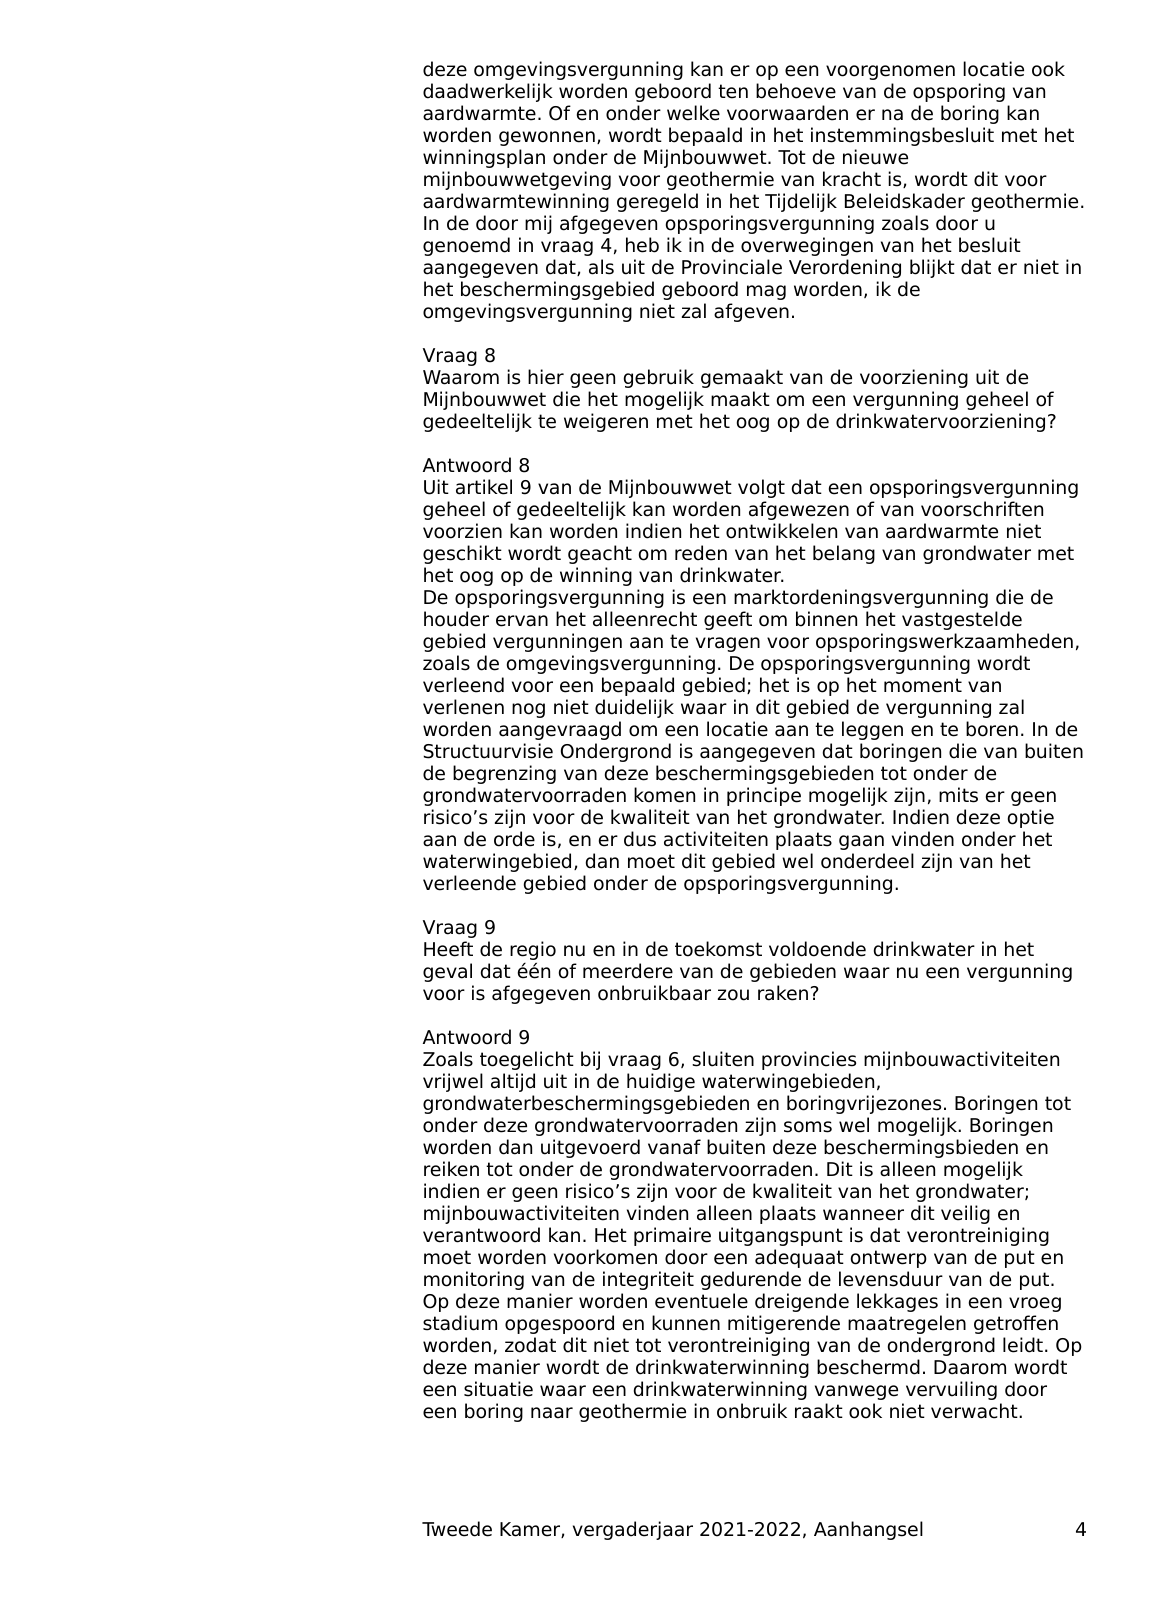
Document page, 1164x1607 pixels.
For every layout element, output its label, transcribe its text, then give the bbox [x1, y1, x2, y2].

text Vraag 8 [422, 345, 1087, 367]
text deze omgevingsvergunning kan er op een voorgenomen locatie ook daadwerkelijk worden geboord ten behoeve van de opsporing van aardwarmte. Of en onder welke voorwaarden er na de boring kan worden gewonnen, wordt bepaald in het instemmingsbesluit met het winningsplan onder de Mijnbouwwet. Tot de nieuwe mijnbouwwetgeving voor geothermie van kracht is, wordt dit voor aardwarmtewinning geregeld in het Tijdelijk Beleidskader geothermie. [422, 59, 1087, 213]
text Vraag 9 [422, 917, 1087, 939]
text De opsporingsvergunning is een marktordeningsvergunning die de houder ervan het alleenrecht geeft om binnen het vastgestelde gebied vergunningen aan te vragen voor opsporingswerkzaamheden, zoals de omgevingsvergunning. De opsporingsvergunning wordt verleend voor een bepaald gebied; het is op het moment van verlenen nog niet duidelijk waar in dit gebied de vergunning zal worden aangevraagd om een locatie aan te leggen en te boren. In de Structuurvisie Ondergrond is aangegeven dat boringen die van buiten de begrenzing van deze beschermingsgebieden tot onder de grondwatervoorraden komen in principe mogelijk zijn, mits er geen risico’s zijn voor de kwaliteit van het grondwater. Indien deze optie aan de orde is, en er dus activiteiten plaats gaan vinden onder het waterwingebied, dan moet dit gebied wel onderdeel zijn van het verleende gebied onder de opsporingsvergunning. [422, 587, 1087, 895]
text Waarom is hier geen gebruik gemaakt van de voorziening uit de Mijnbouwwet die het mogelijk maakt om een vergunning geheel of gedeeltelijk te weigeren met het oog op de drinkwatervoorziening? [422, 367, 1087, 433]
text In de door mij afgegeven opsporingsvergunning zoals door u genoemd in vraag 4, heb ik in de overwegingen van het besluit aangegeven dat, als uit de Provinciale Verordening blijkt dat er niet in het beschermingsgebied geboord mag worden, ik de omgevingsvergunning niet zal afgeven. [422, 213, 1087, 323]
text Heeft de regio nu en in de toekomst voldoende drinkwater in het geval dat één of meerdere van de gebieden waar nu een vergunning voor is afgegeven onbruikbaar zou raken? [422, 939, 1087, 1005]
text Antwoord 8 [422, 455, 1087, 477]
text Zoals toegelicht bij vraag 6, sluiten provincies mijnbouwactiviteiten vrijwel altijd uit in de huidige waterwingebieden, grondwaterbeschermingsgebieden en boringvrijezones. Boringen tot onder deze grondwatervoorraden zijn soms wel mogelijk. Boringen worden dan uitgevoerd vanaf buiten deze beschermingsbieden en reiken tot onder de grondwatervoorraden. Dit is alleen mogelijk indien er geen risico’s zijn voor de kwaliteit van het grondwater; mijnbouwactiviteiten vinden alleen plaats wanneer dit veilig en verantwoord kan. Het primaire uitgangspunt is dat verontreiniging moet worden voorkomen door een adequaat ontwerp van de put en monitoring van de integriteit gedurende de levensduur van de put. Op deze manier worden eventuele dreigende lekkages in een vroeg stadium opgespoord en kunnen mitigerende maatregelen getroffen worden, zodat dit niet tot verontreiniging van de ondergrond leidt. Op deze manier wordt de drinkwaterwinning beschermd. Daarom wordt een situatie waar een drinkwaterwinning vanwege vervuiling door een boring naar geothermie in onbruik raakt ook niet verwacht. [422, 1049, 1087, 1423]
text Uit artikel 9 van de Mijnbouwwet volgt dat een opsporingsvergunning geheel of gedeeltelijk kan worden afgewezen of van voorschriften voorzien kan worden indien het ontwikkelen van aardwarmte niet geschikt wordt geacht om reden van het belang van grondwater met het oog op de winning van drinkwater. [422, 477, 1087, 587]
text Antwoord 9 [422, 1027, 1087, 1049]
